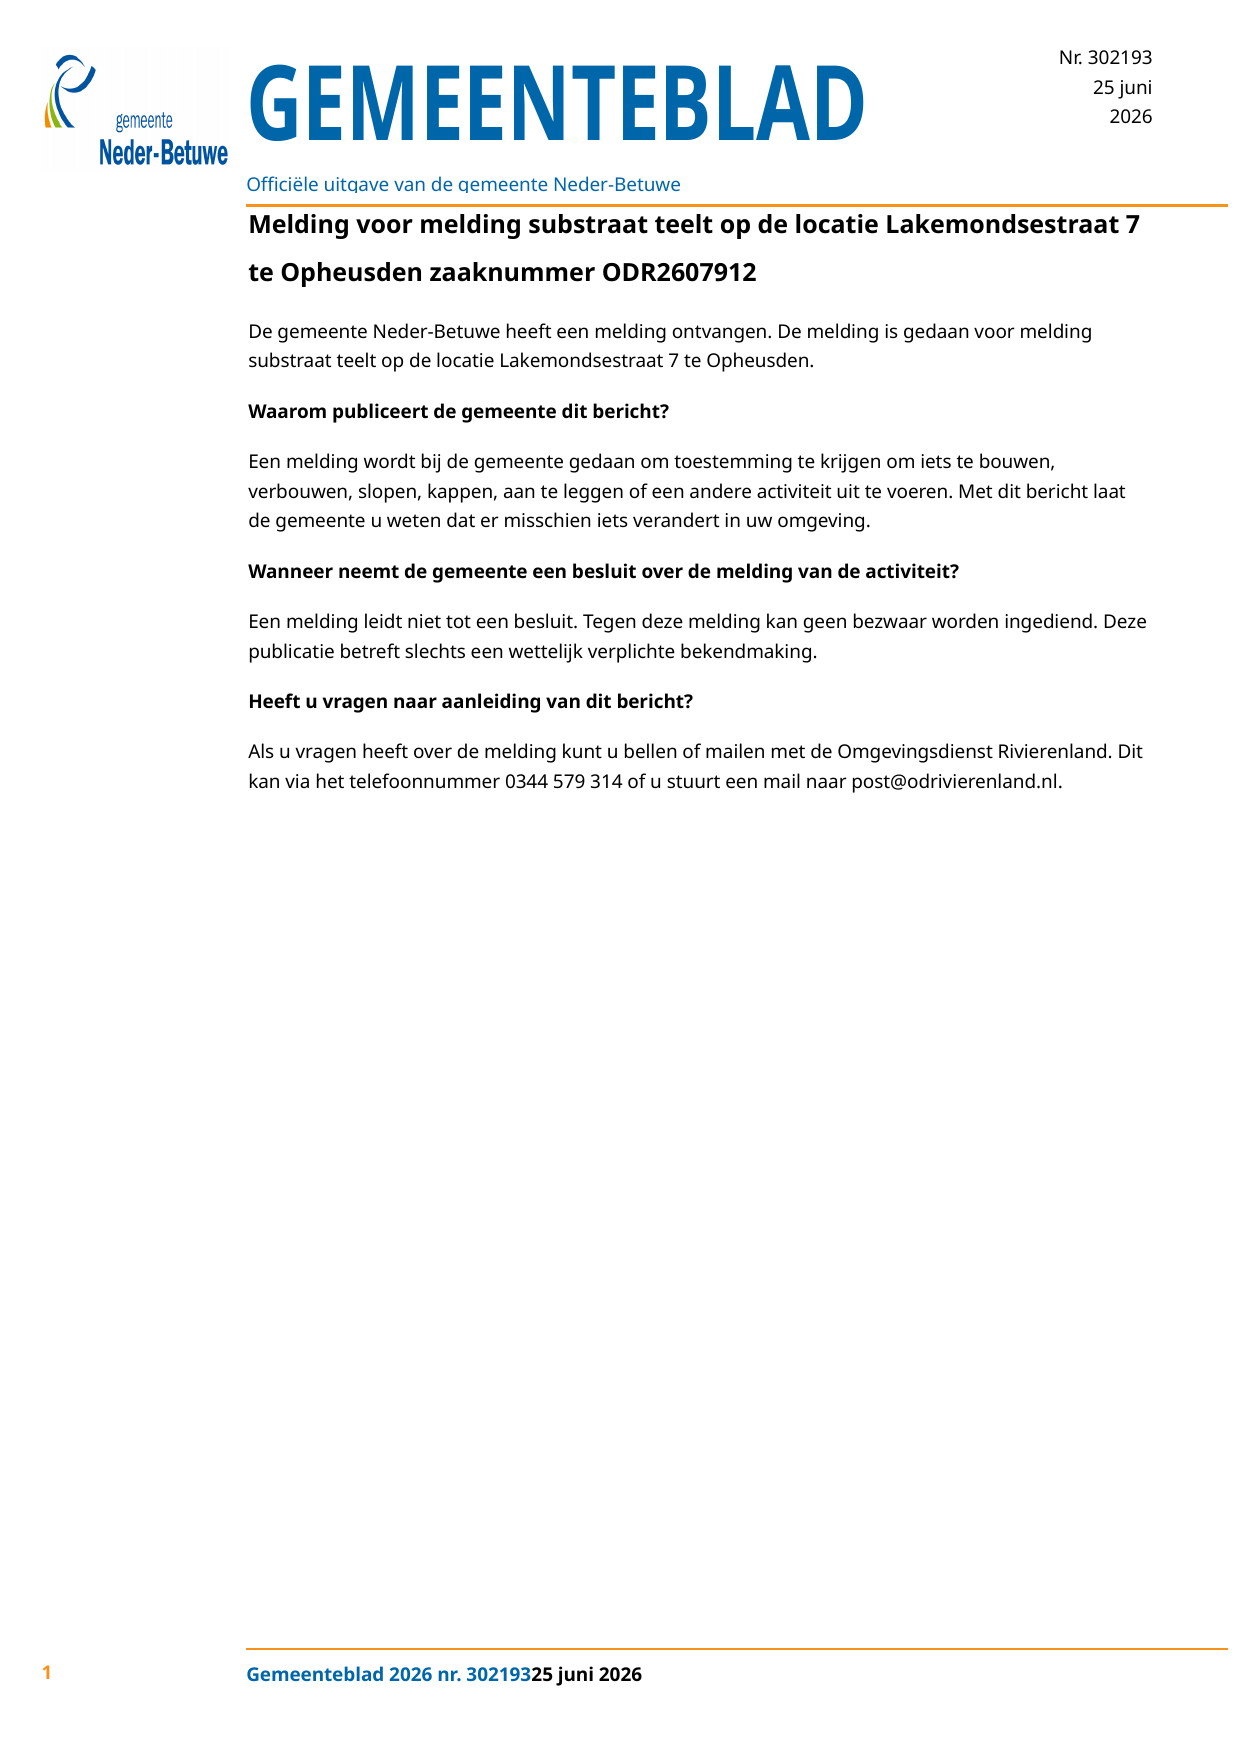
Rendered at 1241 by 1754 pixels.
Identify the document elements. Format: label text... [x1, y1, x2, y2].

text De gemeente Neder-Betuwe heeft een melding ontvangen. De melding is gedaan voor melding substraat teelt op de locatie Lakemondsestraat 7 te Opheusden. [248, 318, 1152, 373]
picture [41, 47, 231, 172]
text Heeft u vragen naar aanleiding van dit bericht? [248, 688, 1152, 714]
text Een melding wordt bij de gemeente gedaan om toestemming te krijgen om iets te bouwen, verbouwen, slopen, kappen, aan te leggen of een andere activiteit uit te voeren. Met dit bericht laat de gemeente u weten dat er misschien iets verandert in uw omgeving. [248, 448, 1152, 533]
text Melding voor melding substraat teelt op de locatie Lakemondsestraat 7 te Opheusden zaaknummer ODR2607912 [248, 207, 1152, 288]
text Als u vragen heeft over de melding kunt u bellen of mailen met de Omgevingsdienst Rivierenland. Dit kan via het telefoonnummer 0344 579 314 of u stuurt een mail naar post@odrivierenland.nl. [248, 739, 1152, 794]
text Wanneer neemt de gemeente een besluit over de melding van de activiteit? [248, 558, 1152, 584]
text Een melding leidt niet tot een besluit. Tegen deze melding kan geen bezwaar worden ingediend. Deze publicatie betreft slechts een wettelijk verplichte bekendmaking. [248, 608, 1152, 664]
text Waarom publiceert de gemeente dit bericht? [248, 398, 1152, 424]
